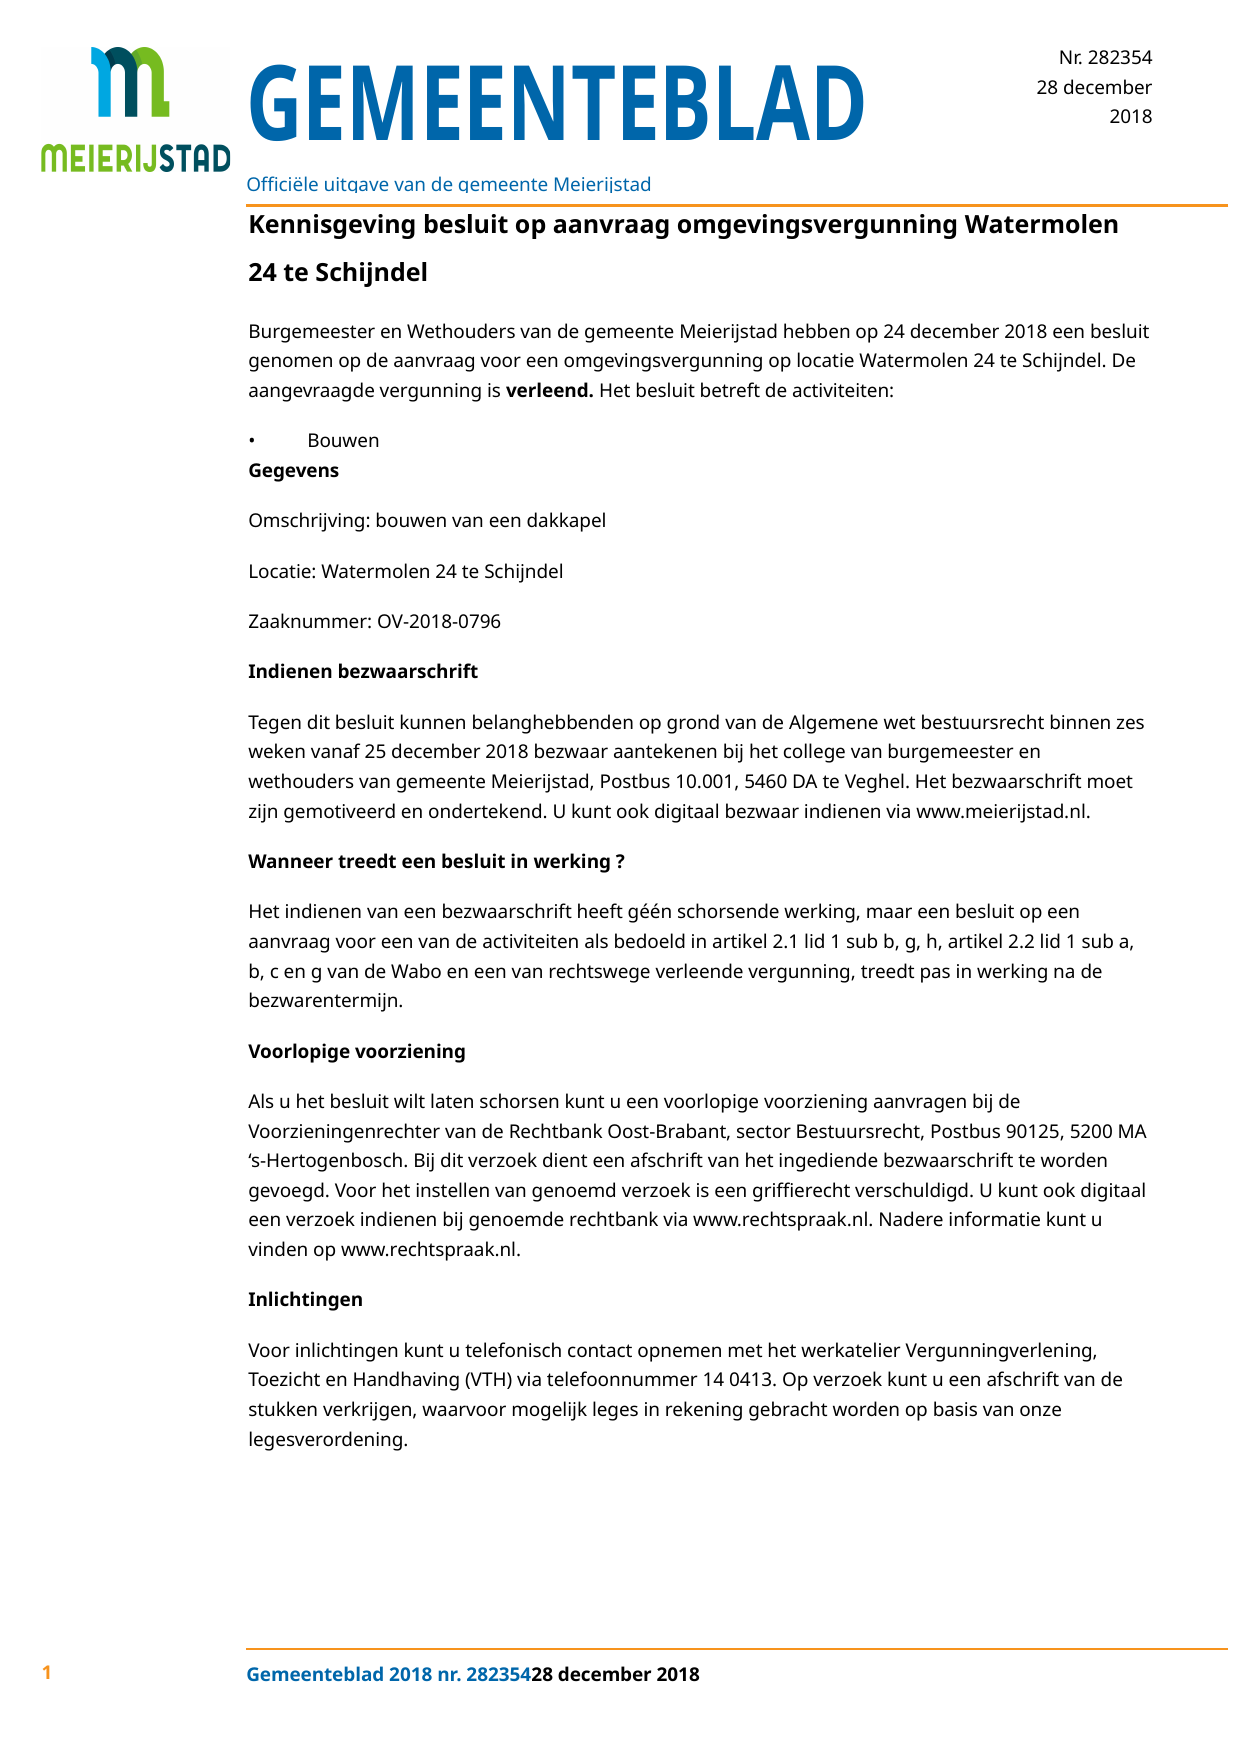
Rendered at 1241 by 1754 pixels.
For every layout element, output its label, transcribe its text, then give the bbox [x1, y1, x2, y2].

text Inlichtingen [248, 1287, 1152, 1312]
text Gegevens [248, 457, 1152, 483]
text Voorlopige voorziening [248, 1038, 1152, 1064]
text Voor inlichtingen kunt u telefonisch contact opnemen met het werkatelier Vergunningverlening, Toezicht en Handhaving (VTH) via telefoonnummer 14 0413. Op verzoek kunt u een afschrift van de stukken verkrijgen, waarvoor mogelijk leges in rekening gebracht worden op basis van onze legesverordening. [248, 1337, 1152, 1452]
picture [41, 47, 231, 172]
list Bouwen [248, 427, 1152, 453]
text Burgemeester en Wethouders van de gemeente Meierijstad hebben op 24 december 2018 een besluit genomen op de aanvraag voor een omgevingsvergunning op locatie Watermolen 24 te Schijndel. De aangevraagde vergunning is verleend. Het besluit betreft de activiteiten: [248, 318, 1152, 403]
text Indienen bezwaarschrift [248, 659, 1152, 684]
text Locatie: Watermolen 24 te Schijndel [248, 558, 1152, 584]
text Het indienen van een bezwaarschrift heeft géén schorsende werking, maar een besluit op een aanvraag voor een van de activiteiten als bedoeld in artikel 2.1 lid 1 sub b, g, h, artikel 2.2 lid 1 sub a, b, c en g van de Wabo en een van rechtswege verleende vergunning, treedt pas in werking na de bezwarentermijn. [248, 899, 1152, 1013]
text Omschrijving: bouwen van een dakkapel [248, 507, 1152, 533]
text Wanneer treedt een besluit in werking ? [248, 848, 1152, 874]
text Kennisgeving besluit op aanvraag omgevingsvergunning Watermolen 24 te Schijndel [248, 207, 1152, 288]
text Als u het besluit wilt laten schorsen kunt u een voorlopige voorziening aanvragen bij de Voorzieningenrechter van de Rechtbank Oost-Brabant, sector Bestuursrecht, Postbus 90125, 5200 MA ‘s-Hertogenbosch. Bij dit verzoek dient een afschrift van het ingediende bezwaarschrift te worden gevoegd. Voor het instellen van genoemd verzoek is een griffierecht verschuldigd. U kunt ook digitaal een verzoek indienen bij genoemde rechtbank via www.rechtspraak.nl. Nadere informatie kunt u vinden op www.rechtspraak.nl. [248, 1088, 1152, 1262]
text Tegen dit besluit kunnen belanghebbenden op grond van de Algemene wet bestuursrecht binnen zes weken vanaf 25 december 2018 bezwaar aantekenen bij het college van burgemeester en wethouders van gemeente Meierijstad, Postbus 10.001, 5460 DA te Veghel. Het bezwaarschrift moet zijn gemotiveerd en ondertekend. U kunt ook digitaal bezwaar indienen via www.meierijstad.nl. [248, 709, 1152, 824]
text Zaaknummer: OV-2018-0796 [248, 608, 1152, 634]
